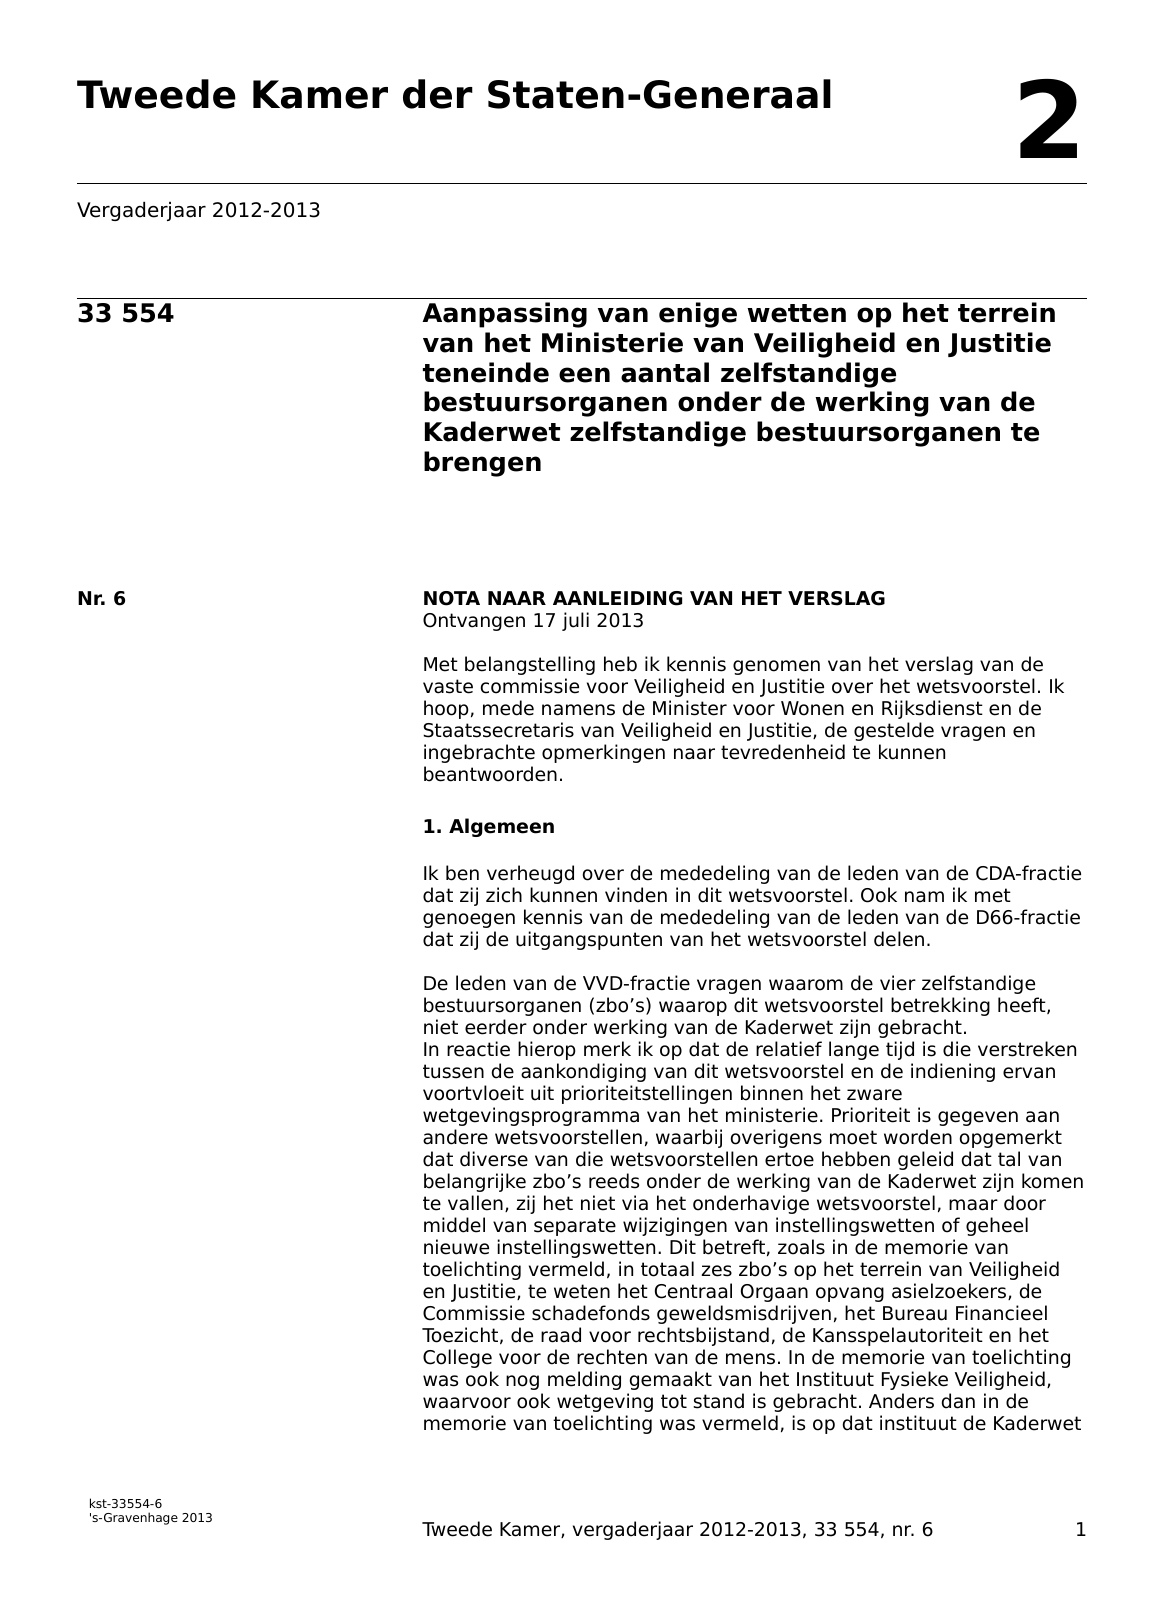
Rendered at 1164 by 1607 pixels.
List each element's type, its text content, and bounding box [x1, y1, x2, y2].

text Ontvangen 17 juli 2013 [422, 610, 1087, 632]
table_header 2 [886, 59, 1087, 183]
text Ik ben verheugd over de mededeling van de leden van de CDA-fractie dat zij zich kunnen vinden in dit wetsvoorstel. Ook nam ik met genoegen kennis van de mededeling van de leden van de D66-fractie dat zij de uitgangspunten van het wetsvoorstel delen. [422, 863, 1087, 951]
text Met belangstelling heb ik kennis genomen van het verslag van de vaste commissie voor Veiligheid en Justitie over het wetsvoorstel. Ik hoop, mede namens de Minister voor Wonen en Rijksdienst en de Staatssecretaris van Veiligheid en Justitie, de gestelde vragen en ingebrachte opmerkingen naar tevredenheid te kunnen beantwoorden. [422, 654, 1087, 786]
text In reactie hierop merk ik op dat de relatief lange tijd is die verstreken tussen de aankondiging van dit wetsvoorstel en de indiening ervan voortvloeit uit prioriteitstellingen binnen het zware wetgevingsprogramma van het ministerie. Prioriteit is gegeven aan andere wetsvoorstellen, waarbij overigens moet worden opgemerkt dat diverse van die wetsvoorstellen ertoe hebben geleid dat tal van belangrijke zbo’s reeds onder de werking van de Kaderwet zijn komen te vallen, zij het niet via het onderhavige wetsvoorstel, maar door middel van separate wijzigingen van instellingswetten of geheel nieuwe instellingswetten. Dit betreft, zoals in de memorie van toelichting vermeld, in totaal zes zbo’s op het terrein van Veiligheid en Justitie, te weten het Centraal Orgaan opvang asielzoekers, de Commissie schadefonds geweldsmisdrijven, het Bureau Financieel Toezicht, de raad voor rechtsbijstand, de Kansspelautoriteit en het College voor de rechten van de mens. In de memorie van toelichting was ook nog melding gemaakt van het Instituut Fysieke Veiligheid, waarvoor ook wetgeving tot stand is gebracht. Anders dan in de memorie van toelichting was vermeld, is op dat instituut de Kaderwet [422, 1039, 1087, 1435]
subtitle 33 554 Aanpassing van enige wetten op het terrein van het Ministerie van Veiligheid en Justitie teneinde een aantal zelfstandige bestuursorganen onder de werking van de Kaderwet zelfstandige bestuursorganen te brengen [77, 299, 1087, 477]
table_cell Vergaderjaar 2012-2013 [77, 184, 1087, 298]
text 's-Gravenhage 2013 [88, 1511, 323, 1525]
text De leden van de VVD-fractie vragen waarom de vier zelfstandige bestuursorganen (zbo’s) waarop dit wetsvoorstel betrekking heeft, niet eerder onder werking van de Kaderwet zijn gebracht. [422, 973, 1087, 1039]
table_header Tweede Kamer der Staten-Generaal [77, 59, 886, 183]
subtitle 1. Algemeen [422, 816, 1087, 838]
subtitle Nr. 6 NOTA NAAR AANLEIDING VAN HET VERSLAG [77, 588, 1087, 610]
text kst-33554-6 [88, 1497, 323, 1511]
